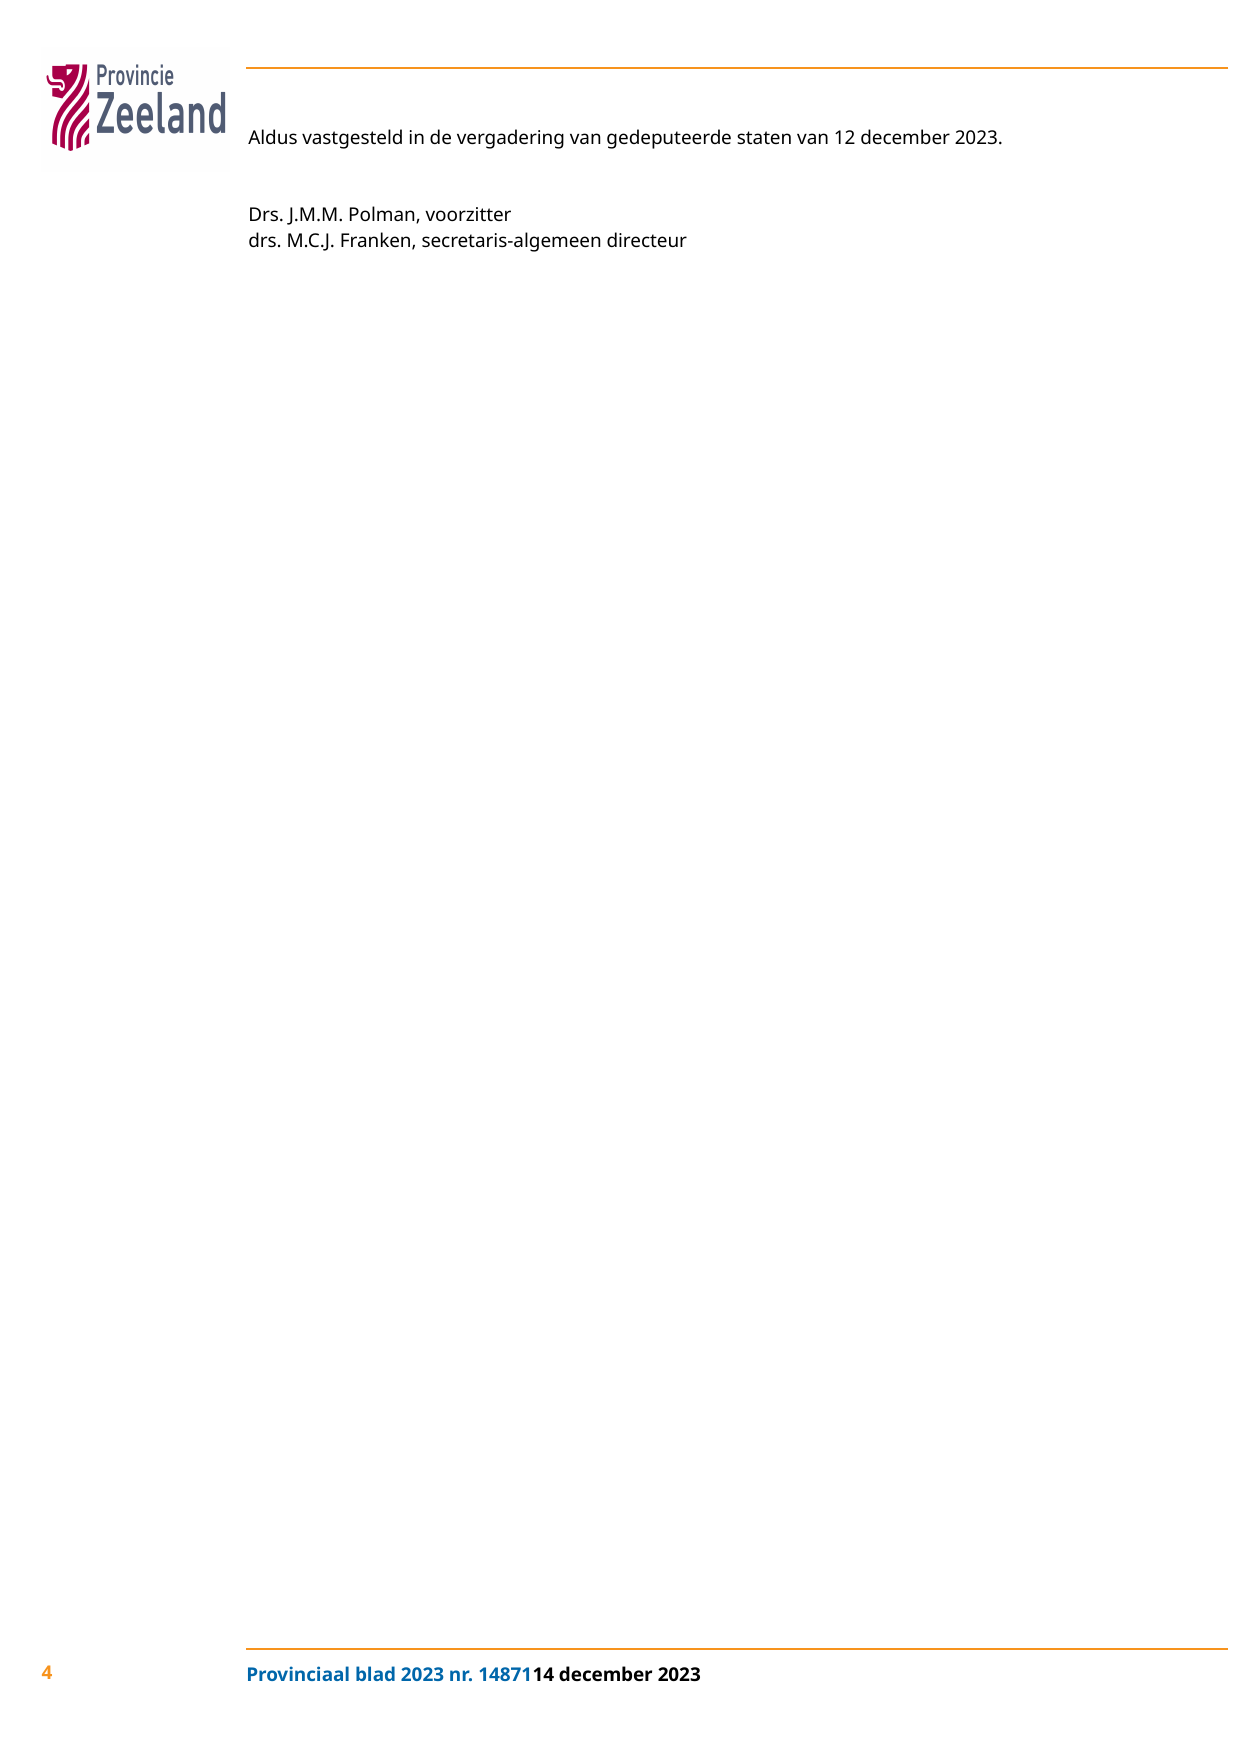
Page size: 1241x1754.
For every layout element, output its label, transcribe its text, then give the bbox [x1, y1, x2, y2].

picture [41, 47, 231, 172]
text drs. M.C.J. Franken, secretaris-algemeen directeur [248, 227, 1152, 253]
text Aldus vastgesteld in de vergadering van gedeputeerde staten van 12 december 2023. [248, 124, 1152, 150]
text Drs. J.M.M. Polman, voorzitter [248, 202, 1152, 227]
